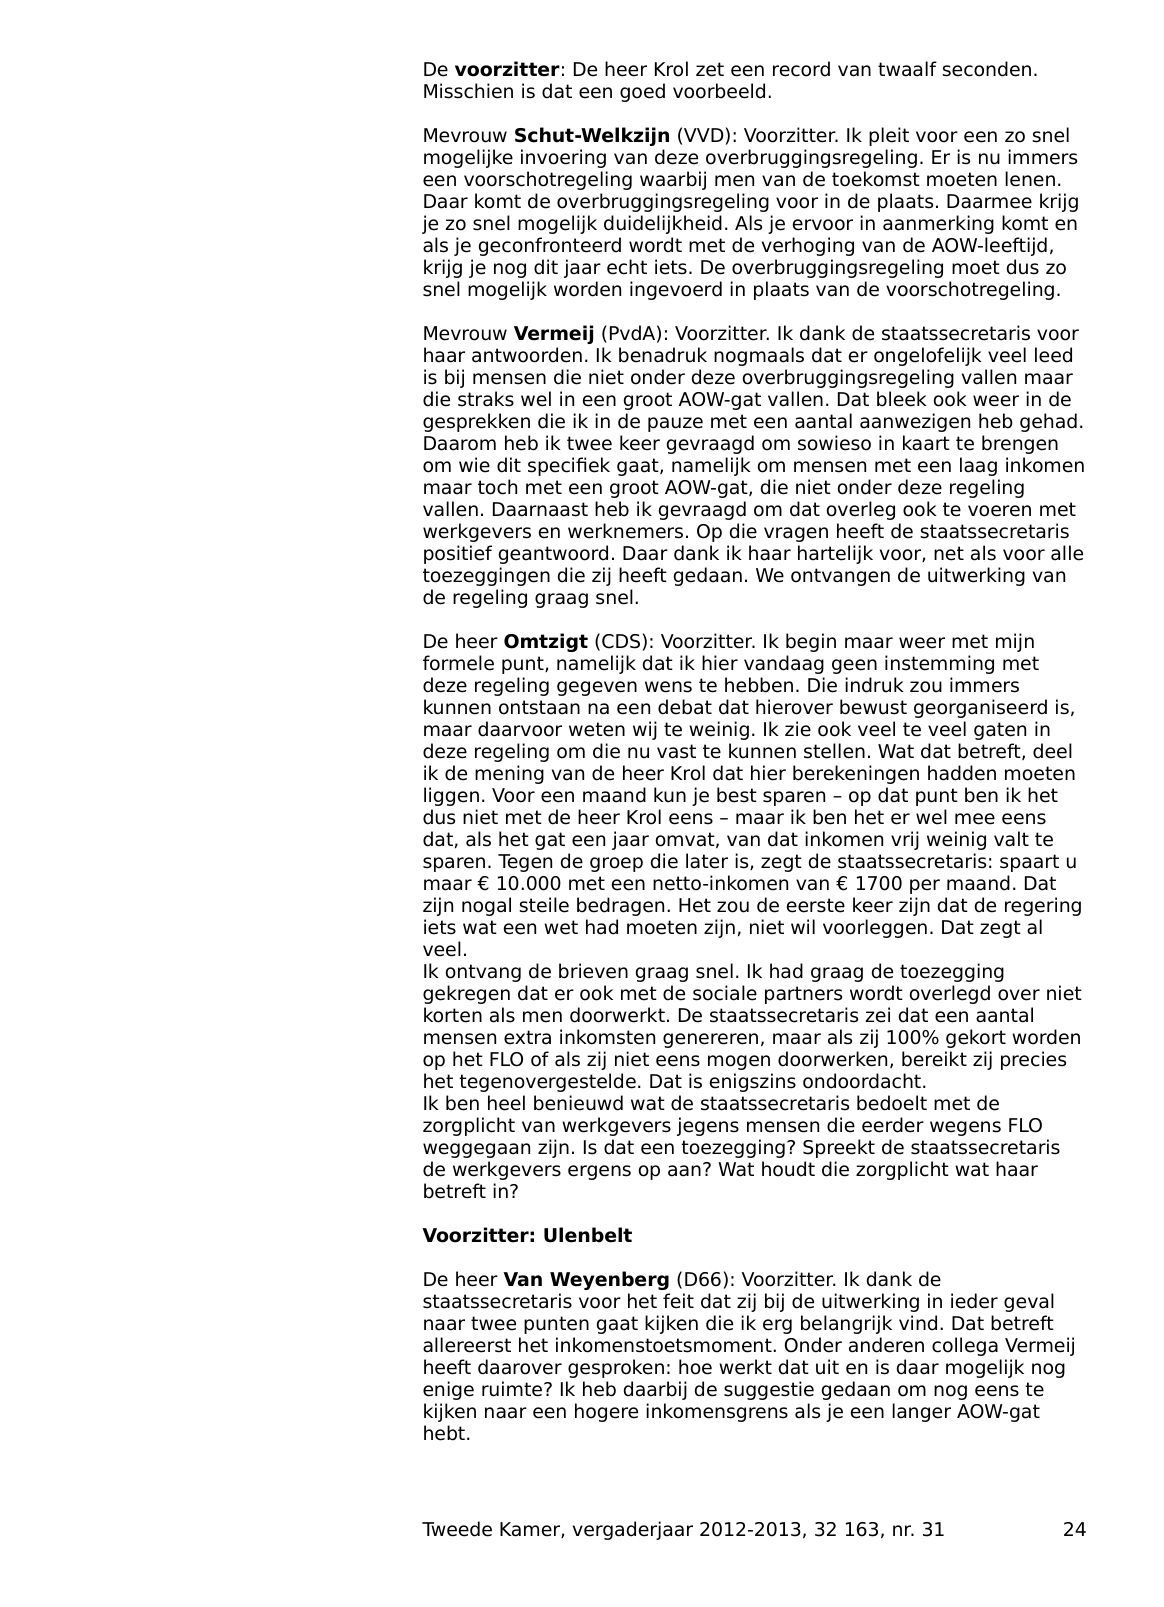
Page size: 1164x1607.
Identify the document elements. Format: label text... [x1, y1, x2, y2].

text Voorzitter: Ulenbelt [422, 1225, 1087, 1247]
text Mevrouw Vermeij (PvdA): Voorzitter. Ik dank de staatssecretaris voor haar antwoorden. Ik benadruk nogmaals dat er ongelofelijk veel leed is bij mensen die niet onder deze overbruggingsregeling vallen maar die straks wel in een groot AOW-gat vallen. Dat bleek ook weer in de gesprekken die ik in de pauze met een aantal aanwezigen heb gehad. Daarom heb ik twee keer gevraagd om sowieso in kaart te brengen om wie dit specifiek gaat, namelijk om mensen met een laag inkomen maar toch met een groot AOW-gat, die niet onder deze regeling vallen. Daarnaast heb ik gevraagd om dat overleg ook te voeren met werkgevers en werknemers. Op die vragen heeft de staatssecretaris positief geantwoord. Daar dank ik haar hartelijk voor, net als voor alle toezeggingen die zij heeft gedaan. We ontvangen de uitwerking van de regeling graag snel. [422, 323, 1087, 609]
text Ik ben heel benieuwd wat de staatssecretaris bedoelt met de zorgplicht van werkgevers jegens mensen die eerder wegens FLO weggegaan zijn. Is dat een toezegging? Spreekt de staatssecretaris de werkgevers ergens op aan? Wat houdt die zorgplicht wat haar betreft in? [422, 1093, 1087, 1203]
text Ik ontvang de brieven graag snel. Ik had graag de toezegging gekregen dat er ook met de sociale partners wordt overlegd over niet korten als men doorwerkt. De staatssecretaris zei dat een aantal mensen extra inkomsten genereren, maar als zij 100% gekort worden op het FLO of als zij niet eens mogen doorwerken, bereikt zij precies het tegenovergestelde. Dat is enigszins ondoordacht. [422, 961, 1087, 1093]
text De heer Omtzigt (CDS): Voorzitter. Ik begin maar weer met mijn formele punt, namelijk dat ik hier vandaag geen instemming met deze regeling gegeven wens te hebben. Die indruk zou immers kunnen ontstaan na een debat dat hierover bewust georganiseerd is, maar daarvoor weten wij te weinig. Ik zie ook veel te veel gaten in deze regeling om die nu vast te kunnen stellen. Wat dat betreft, deel ik de mening van de heer Krol dat hier berekeningen hadden moeten liggen. Voor een maand kun je best sparen – op dat punt ben ik het dus niet met de heer Krol eens – maar ik ben het er wel mee eens dat, als het gat een jaar omvat, van dat inkomen vrij weinig valt te sparen. Tegen de groep die later is, zegt de staatssecretaris: spaart u maar € 10.000 met een netto-inkomen van € 1700 per maand. Dat zijn nogal steile bedragen. Het zou de eerste keer zijn dat de regering iets wat een wet had moeten zijn, niet wil voorleggen. Dat zegt al veel. [422, 631, 1087, 961]
text De voorzitter: De heer Krol zet een record van twaalf seconden. Misschien is dat een goed voorbeeld. [422, 59, 1087, 103]
text Mevrouw Schut-Welkzijn (VVD): Voorzitter. Ik pleit voor een zo snel mogelijke invoering van deze overbruggingsregeling. Er is nu immers een voorschotregeling waarbij men van de toekomst moeten lenen. Daar komt de overbruggingsregeling voor in de plaats. Daarmee krijg je zo snel mogelijk duidelijkheid. Als je ervoor in aanmerking komt en als je geconfronteerd wordt met de verhoging van de AOW-leeftijd, krijg je nog dit jaar echt iets. De overbruggingsregeling moet dus zo snel mogelijk worden ingevoerd in plaats van de voorschotregeling. [422, 125, 1087, 301]
text De heer Van Weyenberg (D66): Voorzitter. Ik dank de staatssecretaris voor het feit dat zij bij de uitwerking in ieder geval naar twee punten gaat kijken die ik erg belangrijk vind. Dat betreft allereerst het inkomenstoetsmoment. Onder anderen collega Vermeij heeft daarover gesproken: hoe werkt dat uit en is daar mogelijk nog enige ruimte? Ik heb daarbij de suggestie gedaan om nog eens te kijken naar een hogere inkomensgrens als je een langer AOW-gat hebt. [422, 1269, 1087, 1445]
